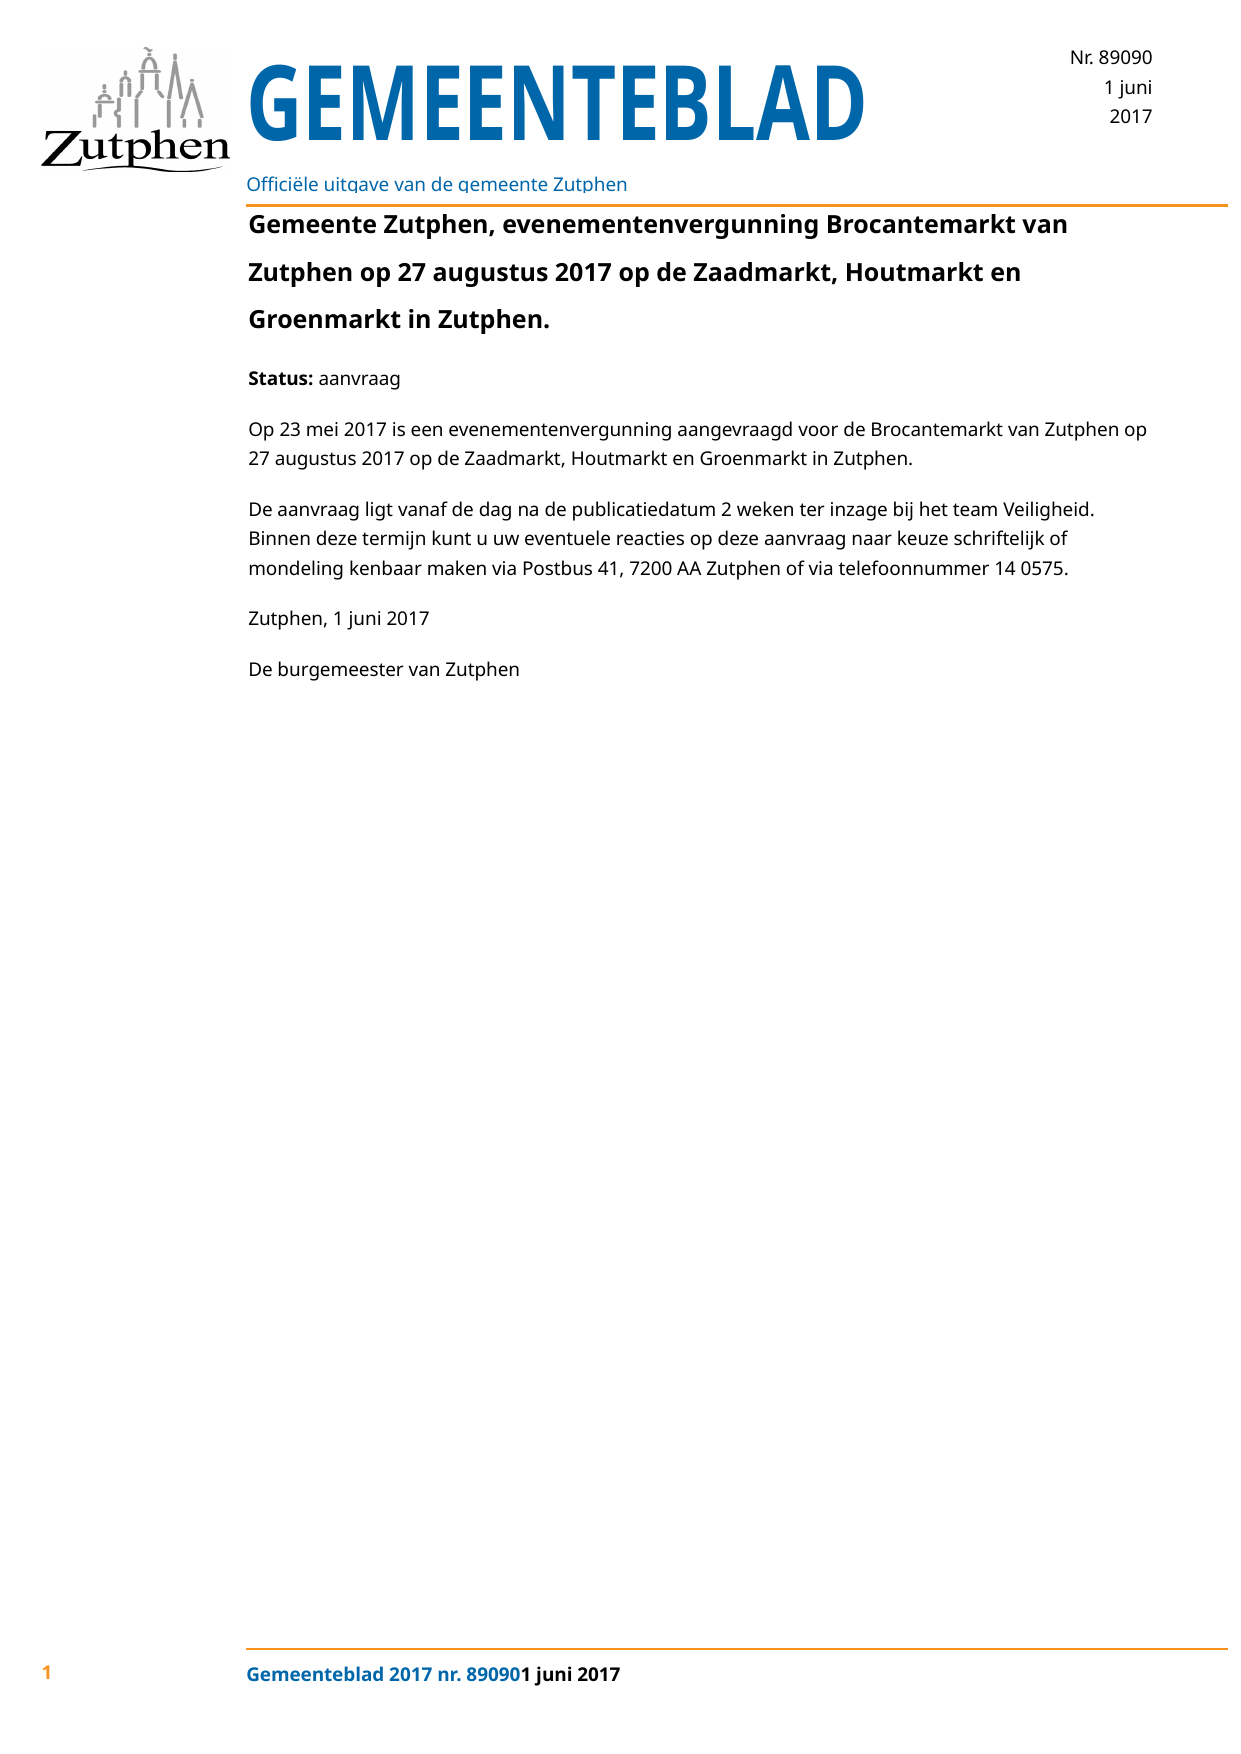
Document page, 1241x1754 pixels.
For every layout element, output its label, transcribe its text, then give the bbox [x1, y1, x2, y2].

text Zutphen, 1 juni 2017 [248, 606, 1152, 631]
text Status: aanvraag [248, 366, 1152, 391]
text Gemeente Zutphen, evenementenvergunning Brocantemarkt van Zutphen op 27 augustus 2017 op de Zaadmarkt, Houtmarkt en Groenmarkt in Zutphen. [248, 207, 1152, 336]
text De burgemeester van Zutphen [248, 656, 1152, 682]
text Op 23 mei 2017 is een evenementenvergunning aangevraagd voor de Brocantemarkt van Zutphen op 27 augustus 2017 op de Zaadmarkt, Houtmarkt en Groenmarkt in Zutphen. [248, 416, 1152, 471]
text De aanvraag ligt vanaf de dag na de publicatiedatum 2 weken ter inzage bij het team Veiligheid. Binnen deze termijn kunt u uw eventuele reacties op deze aanvraag naar keuze schriftelijk of mondeling kenbaar maken via Postbus 41, 7200 AA Zutphen of via telefoonnummer 14 0575. [248, 496, 1152, 581]
picture [41, 47, 231, 172]
